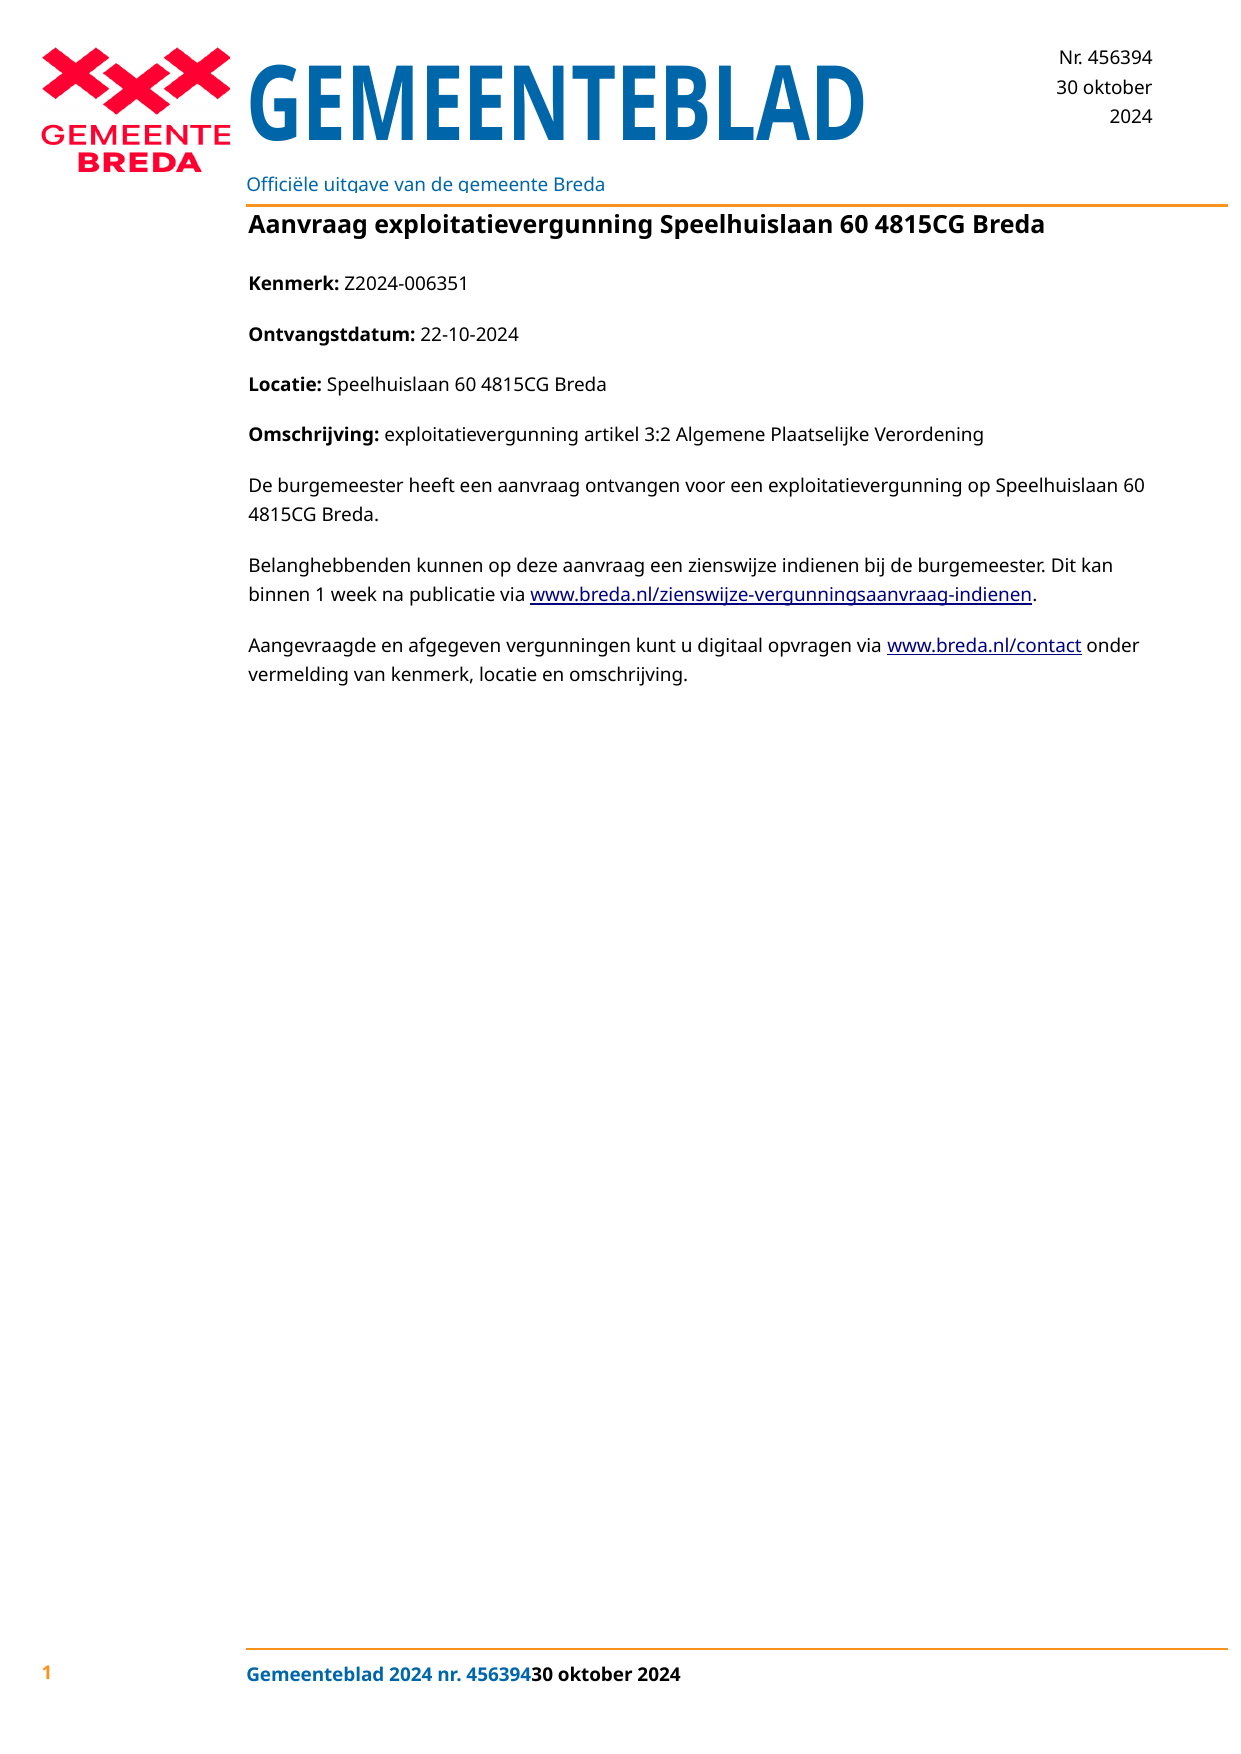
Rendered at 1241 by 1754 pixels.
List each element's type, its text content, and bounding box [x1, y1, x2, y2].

text Ontvangstdatum: 22-10-2024 [248, 321, 1152, 346]
picture [41, 47, 231, 172]
text De burgemeester heeft een aanvraag ontvangen voor een exploitatievergunning op Speelhuislaan 60 4815CG Breda. [248, 472, 1152, 527]
text Belanghebbenden kunnen op deze aanvraag een zienswijze indienen bij de burgemeester. Dit kan binnen 1 week na publicatie via www.breda.nl/zienswijze-vergunningsaanvraag-indienen. [248, 552, 1152, 607]
text Kenmerk: Z2024-006351 [248, 270, 1152, 296]
text Locatie: Speelhuislaan 60 4815CG Breda [248, 371, 1152, 397]
text Omschrijving: exploitatievergunning artikel 3:2 Algemene Plaatselijke Verordening [248, 422, 1152, 447]
text Aanvraag exploitatievergunning Speelhuislaan 60 4815CG Breda [248, 207, 1152, 241]
text Aangevraagde en afgegeven vergunningen kunt u digitaal opvragen via www.breda.nl/contact onder vermelding van kenmerk, locatie en omschrijving. [248, 632, 1152, 687]
